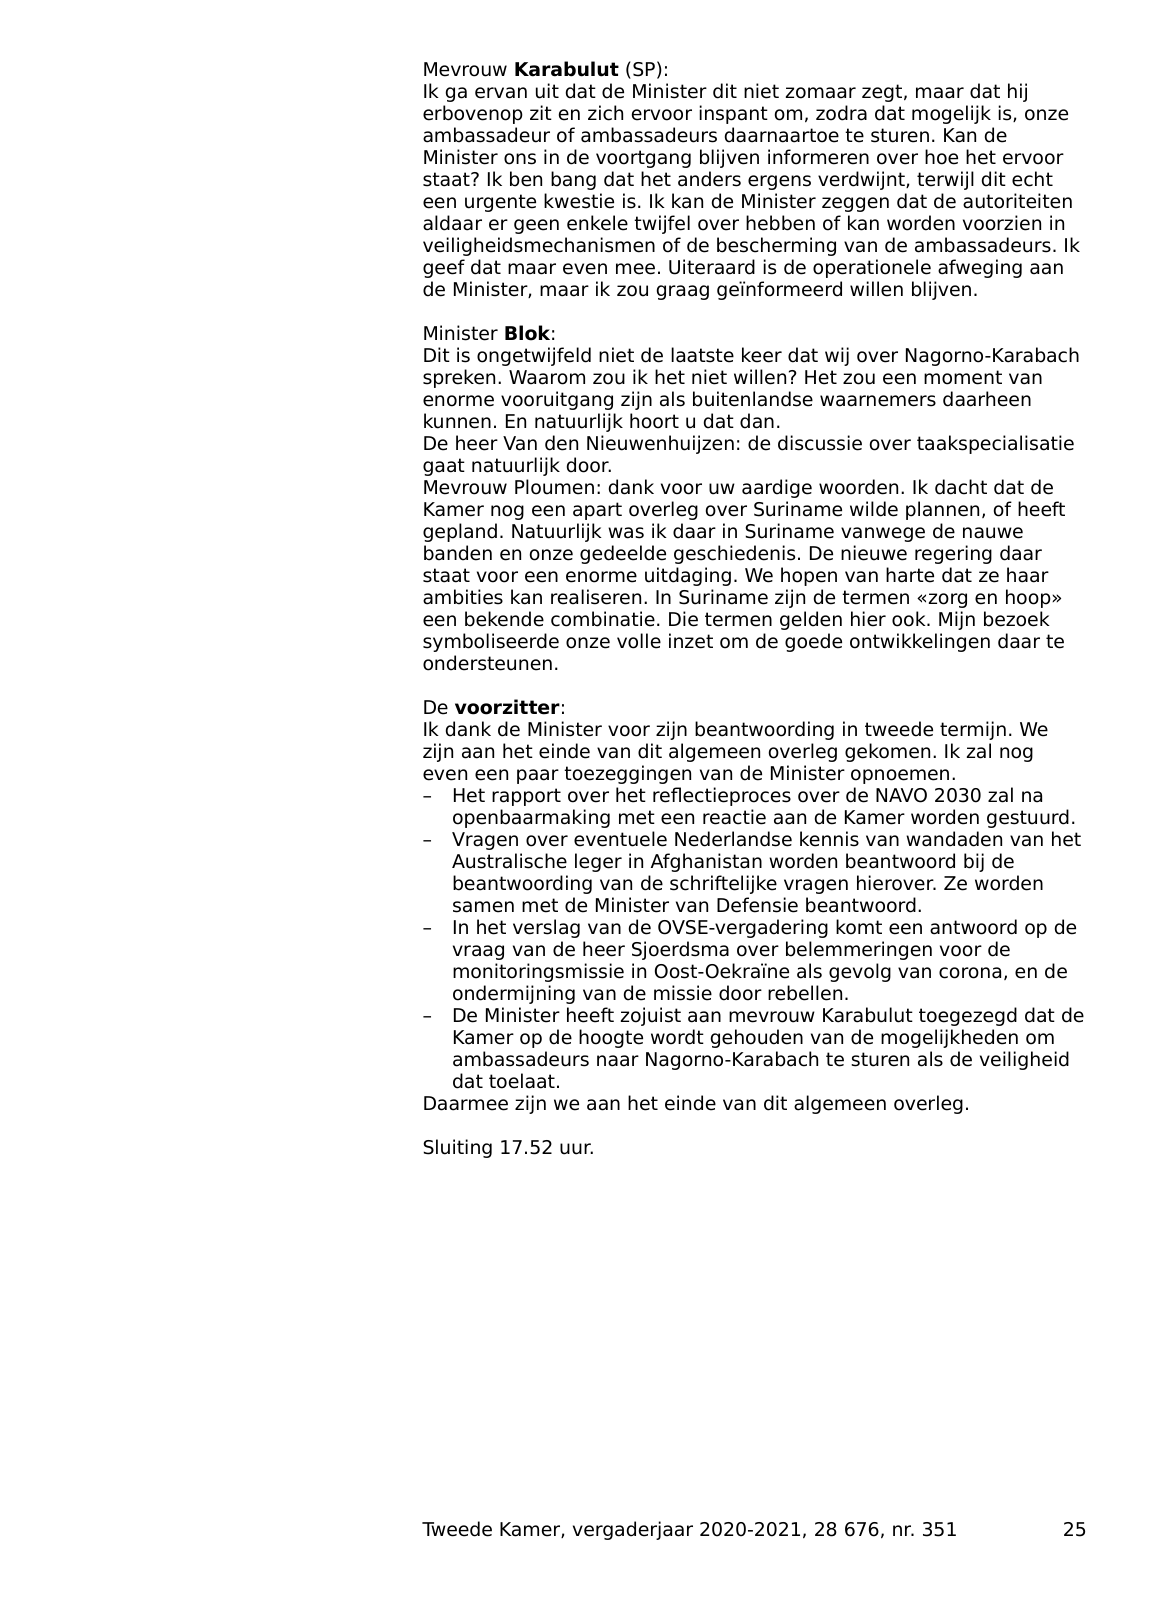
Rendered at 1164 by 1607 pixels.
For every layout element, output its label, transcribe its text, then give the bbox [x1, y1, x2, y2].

text De heer Van den Nieuwenhuijzen: de discussie over taakspecialisatie gaat natuurlijk door. [422, 433, 1087, 477]
text – Vragen over eventuele Nederlandse kennis van wandaden van het Australische leger in Afghanistan worden beantwoord bij de beantwoording van de schriftelijke vragen hierover. Ze worden samen met de Minister van Defensie beantwoord. [422, 829, 1087, 917]
text Mevrouw Karabulut (SP): [422, 59, 1087, 81]
text – Het rapport over het reflectieproces over de NAVO 2030 zal na openbaarmaking met een reactie aan de Kamer worden gestuurd. [422, 785, 1087, 829]
text – In het verslag van de OVSE-vergadering komt een antwoord op de vraag van de heer Sjoerdsma over belemmeringen voor de monitoringsmissie in Oost-Oekraïne als gevolg van corona, en de ondermijning van de missie door rebellen. [422, 917, 1087, 1004]
text Ik dank de Minister voor zijn beantwoording in tweede termijn. We zijn aan het einde van dit algemeen overleg gekomen. Ik zal nog even een paar toezeggingen van de Minister opnoemen. [422, 719, 1087, 785]
text De voorzitter: [422, 697, 1087, 719]
text Sluiting 17.52 uur. [422, 1137, 1087, 1159]
text – De Minister heeft zojuist aan mevrouw Karabulut toegezegd dat de Kamer op de hoogte wordt gehouden van de mogelijkheden om ambassadeurs naar Nagorno-Karabach te sturen als de veiligheid dat toelaat. [422, 1004, 1087, 1092]
text Daarmee zijn we aan het einde van dit algemeen overleg. [422, 1092, 1087, 1114]
text Mevrouw Ploumen: dank voor uw aardige woorden. Ik dacht dat de Kamer nog een apart overleg over Suriname wilde plannen, of heeft gepland. Natuurlijk was ik daar in Suriname vanwege de nauwe banden en onze gedeelde geschiedenis. De nieuwe regering daar staat voor een enorme uitdaging. We hopen van harte dat ze haar ambities kan realiseren. In Suriname zijn de termen «zorg en hoop» een bekende combinatie. Die termen gelden hier ook. Mijn bezoek symboliseerde onze volle inzet om de goede ontwikkelingen daar te ondersteunen. [422, 477, 1087, 675]
text Minister Blok: [422, 323, 1087, 345]
text Dit is ongetwijfeld niet de laatste keer dat wij over Nagorno-Karabach spreken. Waarom zou ik het niet willen? Het zou een moment van enorme vooruitgang zijn als buitenlandse waarnemers daarheen kunnen. En natuurlijk hoort u dat dan. [422, 345, 1087, 433]
text Ik ga ervan uit dat de Minister dit niet zomaar zegt, maar dat hij erbovenop zit en zich ervoor inspant om, zodra dat mogelijk is, onze ambassadeur of ambassadeurs daarnaartoe te sturen. Kan de Minister ons in de voortgang blijven informeren over hoe het ervoor staat? Ik ben bang dat het anders ergens verdwijnt, terwijl dit echt een urgente kwestie is. Ik kan de Minister zeggen dat de autoriteiten aldaar er geen enkele twijfel over hebben of kan worden voorzien in veiligheidsmechanismen of de bescherming van de ambassadeurs. Ik geef dat maar even mee. Uiteraard is de operationele afweging aan de Minister, maar ik zou graag geïnformeerd willen blijven. [422, 81, 1087, 301]
